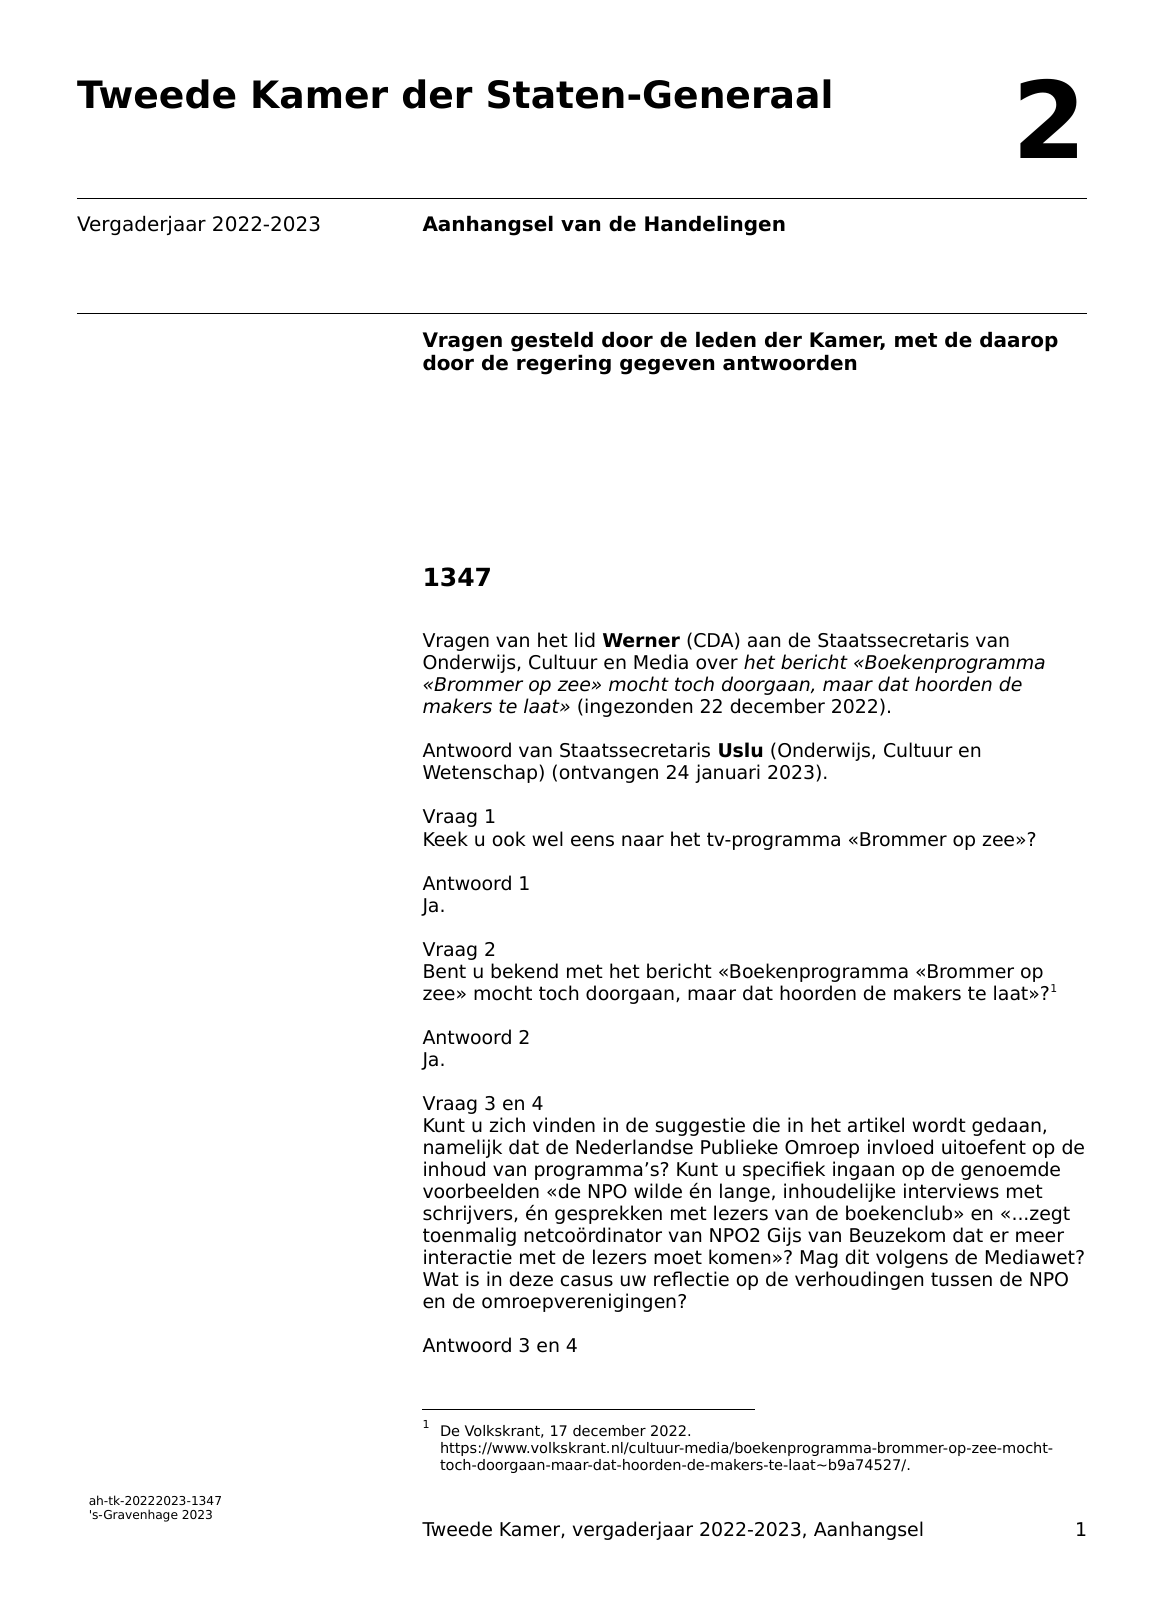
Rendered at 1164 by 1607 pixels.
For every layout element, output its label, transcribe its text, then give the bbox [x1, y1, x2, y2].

text Ja. [422, 1049, 1087, 1071]
text Antwoord van Staatssecretaris Uslu (Onderwijs, Cultuur en Wetenschap) (ontvangen 24 januari 2023). [422, 740, 1087, 784]
text ah-tk-20222023-1347 [88, 1494, 323, 1508]
text Vragen van het lid Werner (CDA) aan de Staatssecretaris van Onderwijs, Cultuur en Media over het bericht «Boekenprogramma «Brommer op zee» mocht toch doorgaan, maar dat hoorden de makers te laat» (ingezonden 22 december 2022). [422, 630, 1087, 718]
text 1347 [422, 563, 1087, 592]
text Antwoord 1 [422, 873, 1087, 894]
text Vraag 2 [422, 939, 1087, 961]
table_cell Aanhangsel van de Handelingen [422, 199, 1087, 313]
table_header 2 [886, 59, 1087, 198]
text Bent u bekend met het bericht «Boekenprogramma «Brommer op zee» mocht toch doorgaan, maar dat hoorden de makers te laat»? [422, 961, 1087, 1005]
text Antwoord 3 en 4 [422, 1335, 1087, 1357]
table_cell Vragen gesteld door de leden der Kamer, met de daarop door de regering gegeven antwoorden [422, 314, 1087, 375]
text De Volkskrant, 17 december 2022. https://www.volkskrant.nl/cultuur-media/boekenprogramma-brommer-op-zee-mocht-toch-doorgaan-maar-dat-hoorden-de-makers-te-laat~b9a74527/. [422, 1418, 1087, 1474]
text Vraag 1 [422, 806, 1087, 828]
text Wat is in deze casus uw reflectie op de verhoudingen tussen de NPO en de omroepverenigingen? [422, 1269, 1087, 1313]
text Kunt u zich vinden in de suggestie die in het artikel wordt gedaan, namelijk dat de Nederlandse Publieke Omroep invloed uitoefent op de inhoud van programma’s? Kunt u specifiek ingaan op de genoemde voorbeelden «de NPO wilde én lange, inhoudelijke interviews met schrijvers, én gesprekken met lezers van de boekenclub» en «...zegt toenmalig netcoördinator van NPO2 Gijs van Beuzekom dat er meer interactie met de lezers moet komen»? Mag dit volgens de Mediawet? [422, 1115, 1087, 1269]
text Keek u ook wel eens naar het tv-programma «Brommer op zee»? [422, 828, 1087, 850]
table_cell [77, 314, 422, 375]
text Antwoord 2 [422, 1027, 1087, 1049]
table_header Tweede Kamer der Staten-Generaal [77, 59, 886, 198]
text Vraag 3 en 4 [422, 1093, 1087, 1115]
text Ja. [422, 894, 1087, 917]
text 's-Gravenhage 2023 [88, 1508, 323, 1522]
table_cell Vergaderjaar 2022-2023 [77, 199, 422, 313]
